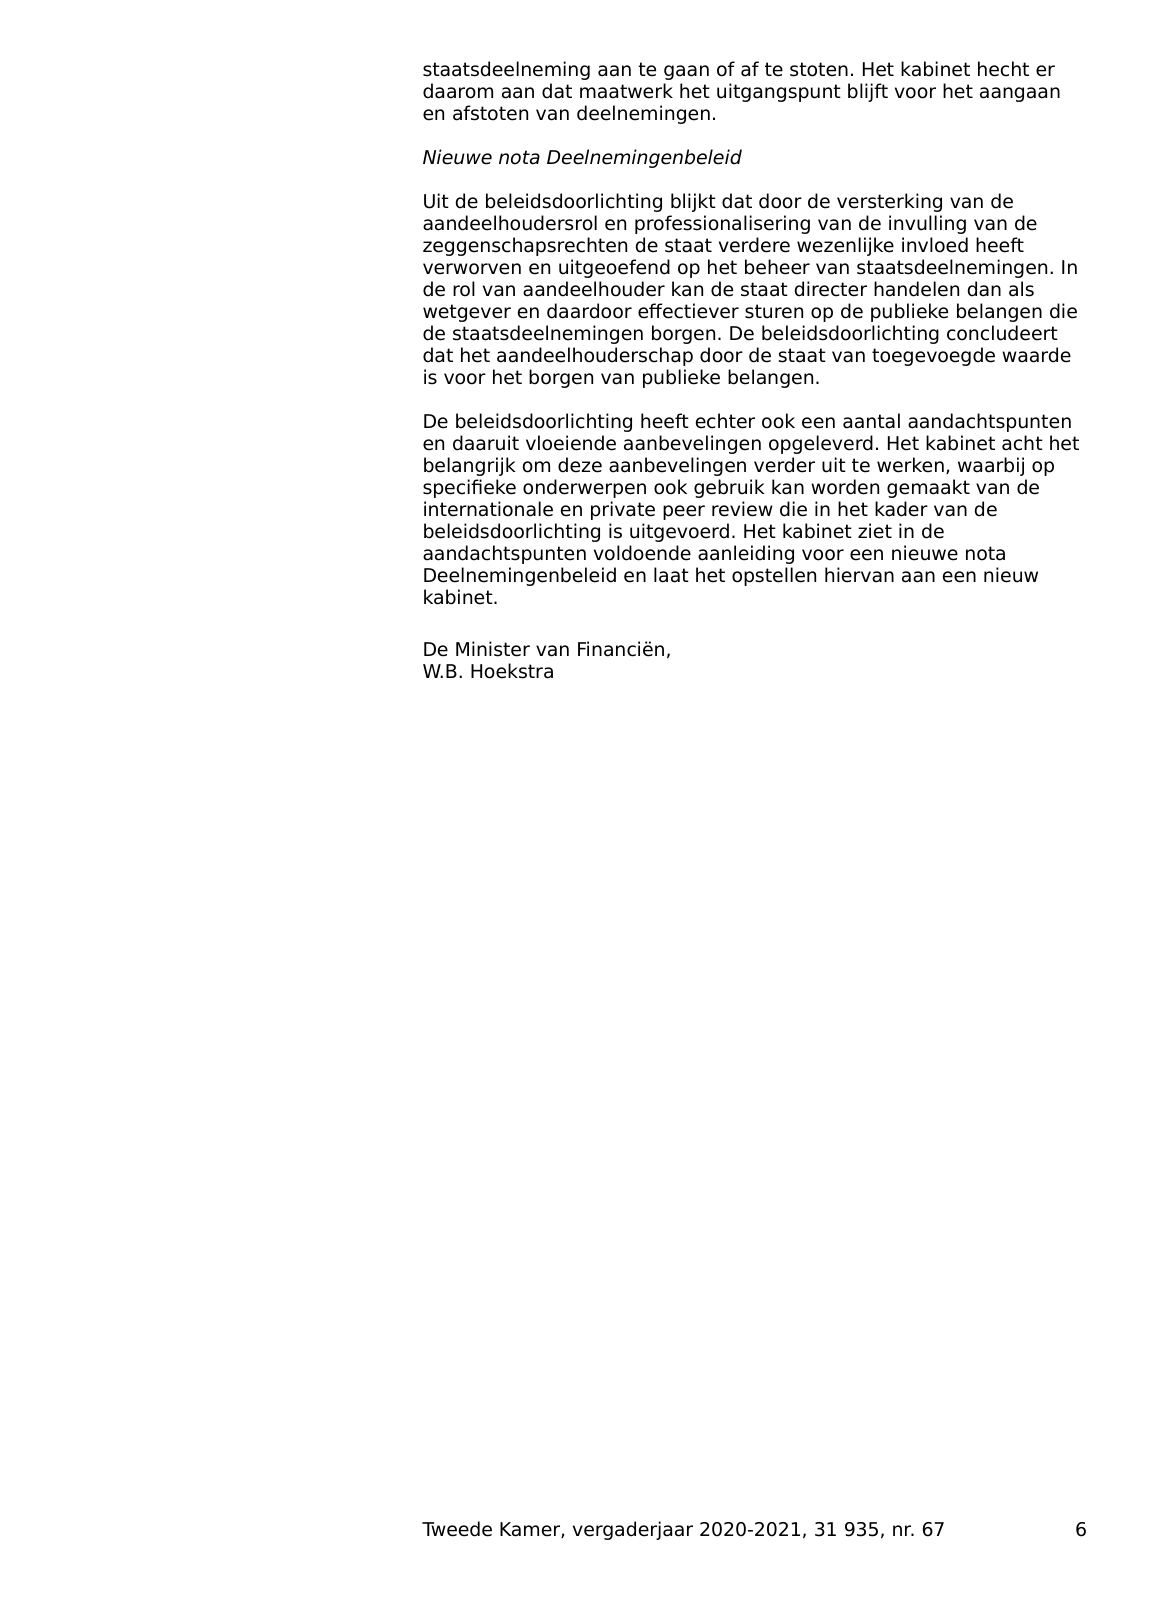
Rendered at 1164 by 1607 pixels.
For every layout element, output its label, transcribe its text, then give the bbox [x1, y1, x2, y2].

text Uit de beleidsdoorlichting blijkt dat door de versterking van de aandeelhoudersrol en professionalisering van de invulling van de zeggenschapsrechten de staat verdere wezenlijke invloed heeft verworven en uitgeoefend op het beheer van staatsdeelnemingen. In de rol van aandeelhouder kan de staat directer handelen dan als wetgever en daardoor effectiever sturen op de publieke belangen die de staatsdeelnemingen borgen. De beleidsdoorlichting concludeert dat het aandeelhouderschap door de staat van toegevoegde waarde is voor het borgen van publieke belangen. [422, 191, 1087, 389]
text staatsdeelneming aan te gaan of af te stoten. Het kabinet hecht er daarom aan dat maatwerk het uitgangspunt blijft voor het aangaan en afstoten van deelnemingen. [422, 59, 1087, 125]
subtitle Nieuwe nota Deelnemingenbeleid [422, 147, 1087, 169]
text De Minister van Financiën, W.B. Hoekstra [422, 639, 1087, 683]
text De beleidsdoorlichting heeft echter ook een aantal aandachtspunten en daaruit vloeiende aanbevelingen opgeleverd. Het kabinet acht het belangrijk om deze aanbevelingen verder uit te werken, waarbij op specifieke onderwerpen ook gebruik kan worden gemaakt van de internationale en private peer review die in het kader van de beleidsdoorlichting is uitgevoerd. Het kabinet ziet in de aandachtspunten voldoende aanleiding voor een nieuwe nota Deelnemingenbeleid en laat het opstellen hiervan aan een nieuw kabinet. [422, 411, 1087, 609]
